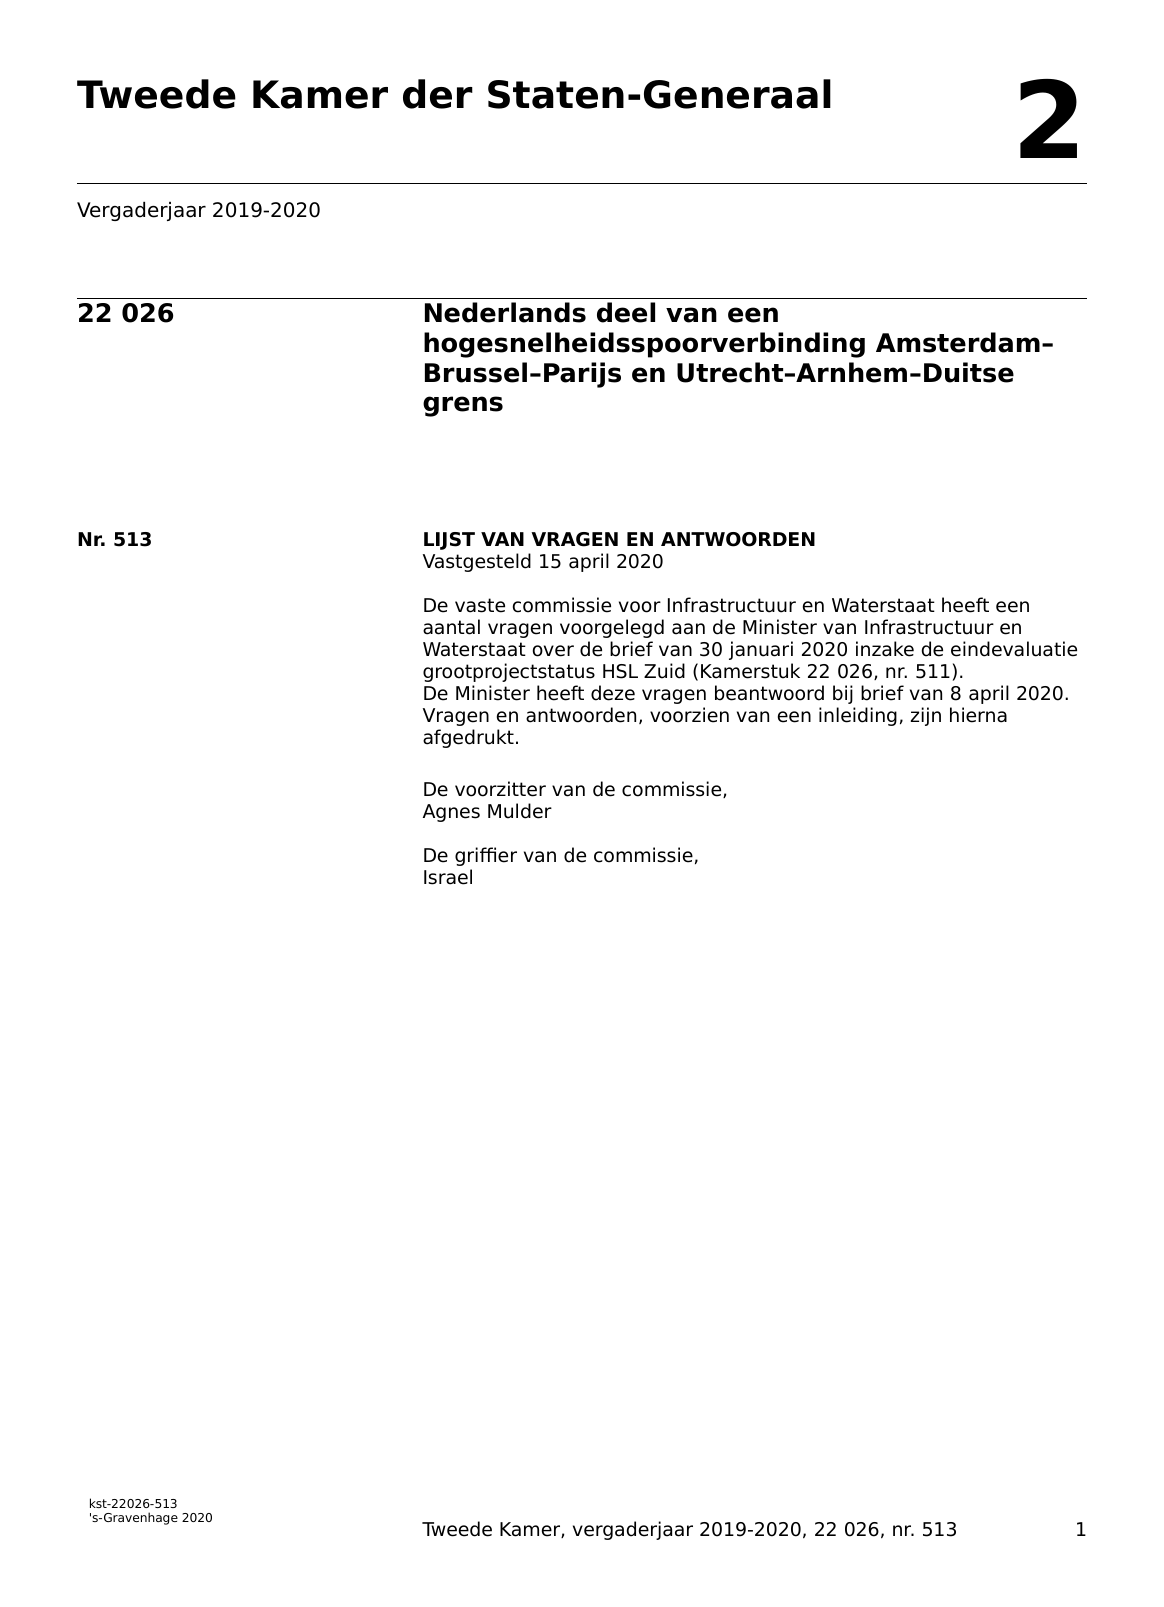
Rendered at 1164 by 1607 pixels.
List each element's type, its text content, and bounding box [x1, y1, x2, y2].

text De voorzitter van de commissie, Agnes Mulder [422, 779, 1087, 823]
text De griffier van de commissie, Israel [422, 845, 1087, 889]
text Vastgesteld 15 april 2020 [422, 551, 1087, 573]
text 's-Gravenhage 2020 [88, 1511, 323, 1525]
text kst-22026-513 [88, 1497, 323, 1511]
table_cell Vergaderjaar 2019-2020 [77, 184, 1087, 298]
table_header 2 [886, 59, 1087, 183]
subtitle 22 026 Nederlands deel van een hogesnelheidsspoorverbinding Amsterdam–Brussel–Parijs en Utrecht–Arnhem–Duitse grens [77, 299, 1087, 418]
text De Minister heeft deze vragen beantwoord bij brief van 8 april 2020. Vragen en antwoorden, voorzien van een inleiding, zijn hierna afgedrukt. [422, 683, 1087, 749]
text De vaste commissie voor Infrastructuur en Waterstaat heeft een aantal vragen voorgelegd aan de Minister van Infrastructuur en Waterstaat over de brief van 30 januari 2020 inzake de eindevaluatie grootprojectstatus HSL Zuid (Kamerstuk 22 026, nr. 511). [422, 595, 1087, 683]
subtitle Nr. 513 LIJST VAN VRAGEN EN ANTWOORDEN [77, 529, 1087, 551]
table_header Tweede Kamer der Staten-Generaal [77, 59, 886, 183]
